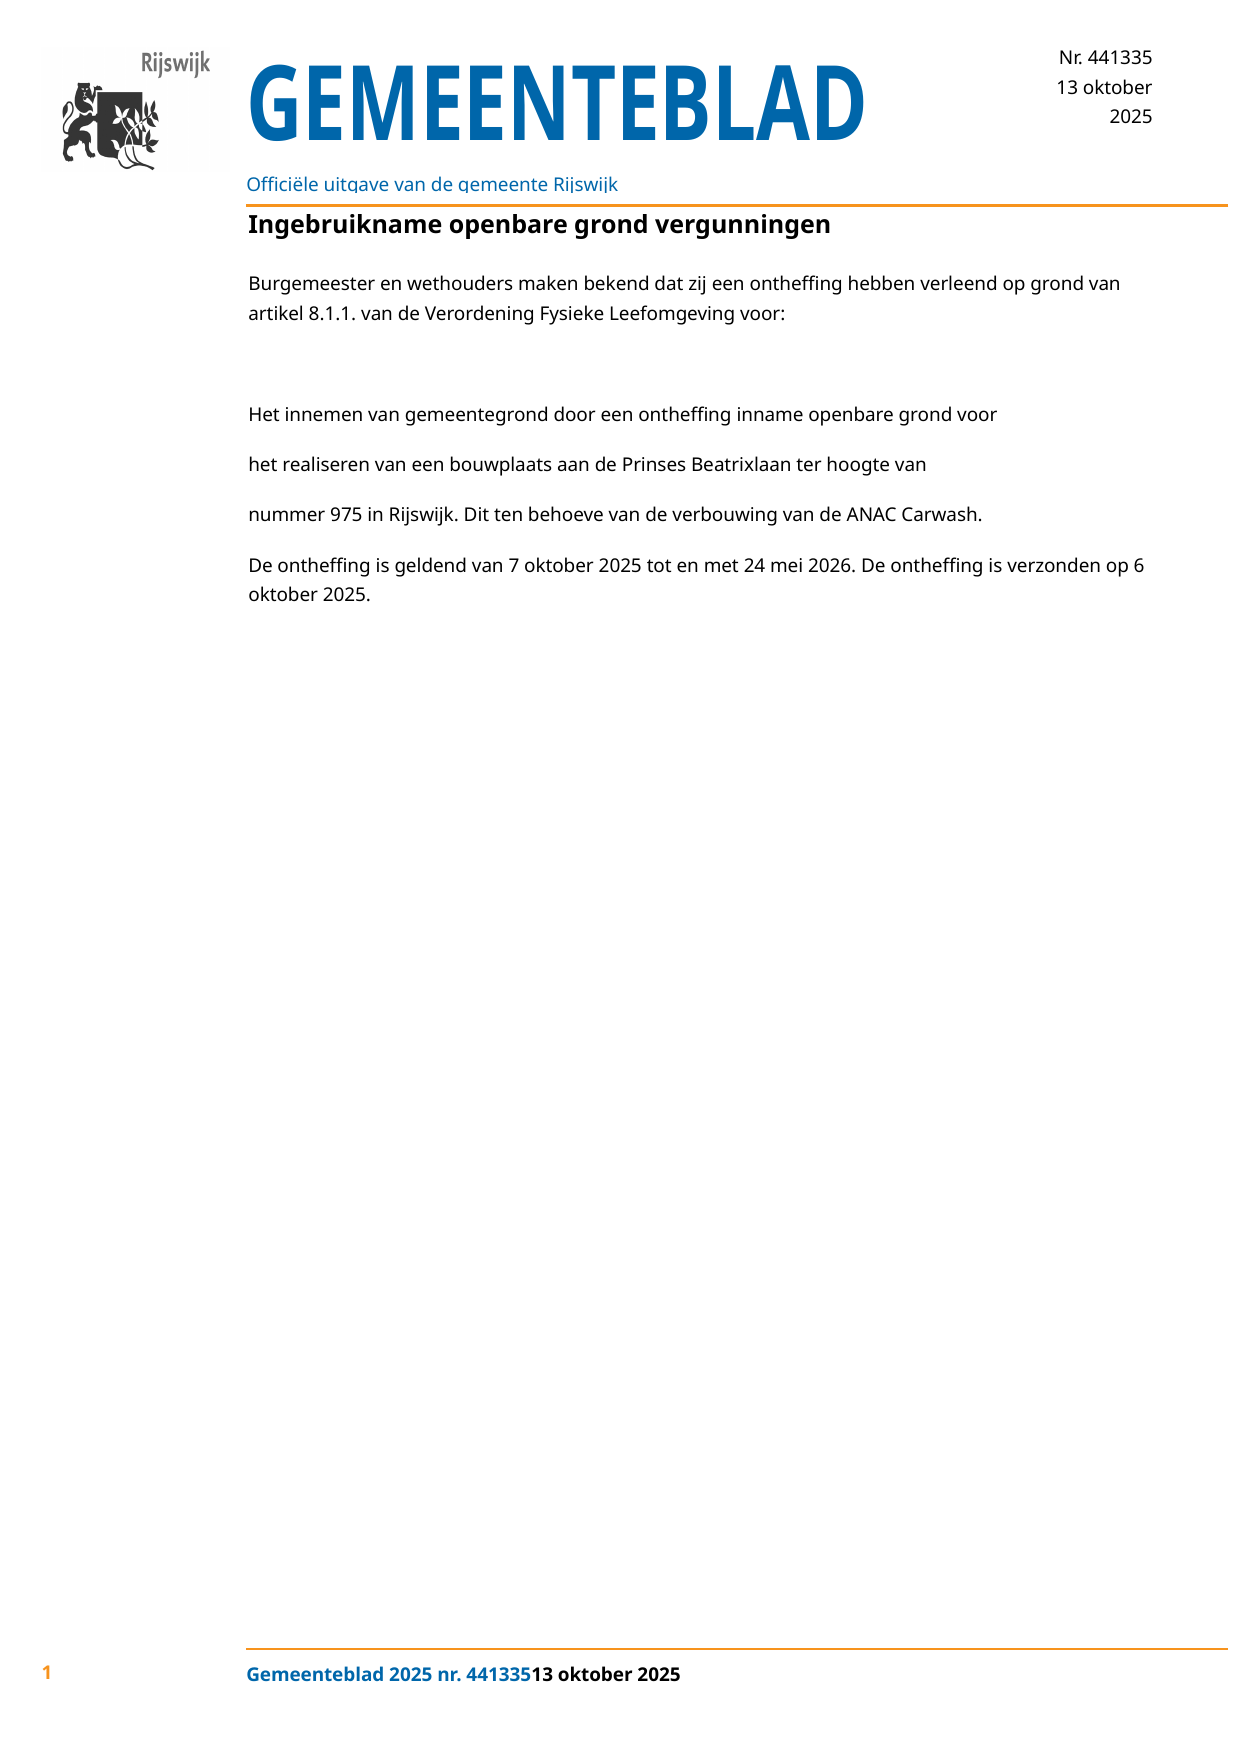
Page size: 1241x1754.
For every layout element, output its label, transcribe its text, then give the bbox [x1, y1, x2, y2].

text nummer 975 in Rijswijk. Dit ten behoeve van de verbouwing van de ANAC Carwash. [248, 502, 1152, 527]
picture [41, 47, 231, 172]
text Burgemeester en wethouders maken bekend dat zij een ontheffing hebben verleend op grond van artikel 8.1.1. van de Verordening Fysieke Leefomgeving voor: [248, 270, 1152, 326]
text De ontheffing is geldend van 7 oktober 2025 tot en met 24 mei 2026. De ontheffing is verzonden op 6 oktober 2025. [248, 552, 1152, 607]
text Het innemen van gemeentegrond door een ontheffing inname openbare grond voor [248, 401, 1152, 426]
text het realiseren van een bouwplaats aan de Prinses Beatrixlaan ter hoogte van [248, 451, 1152, 477]
text Ingebruikname openbare grond vergunningen [248, 207, 1152, 241]
